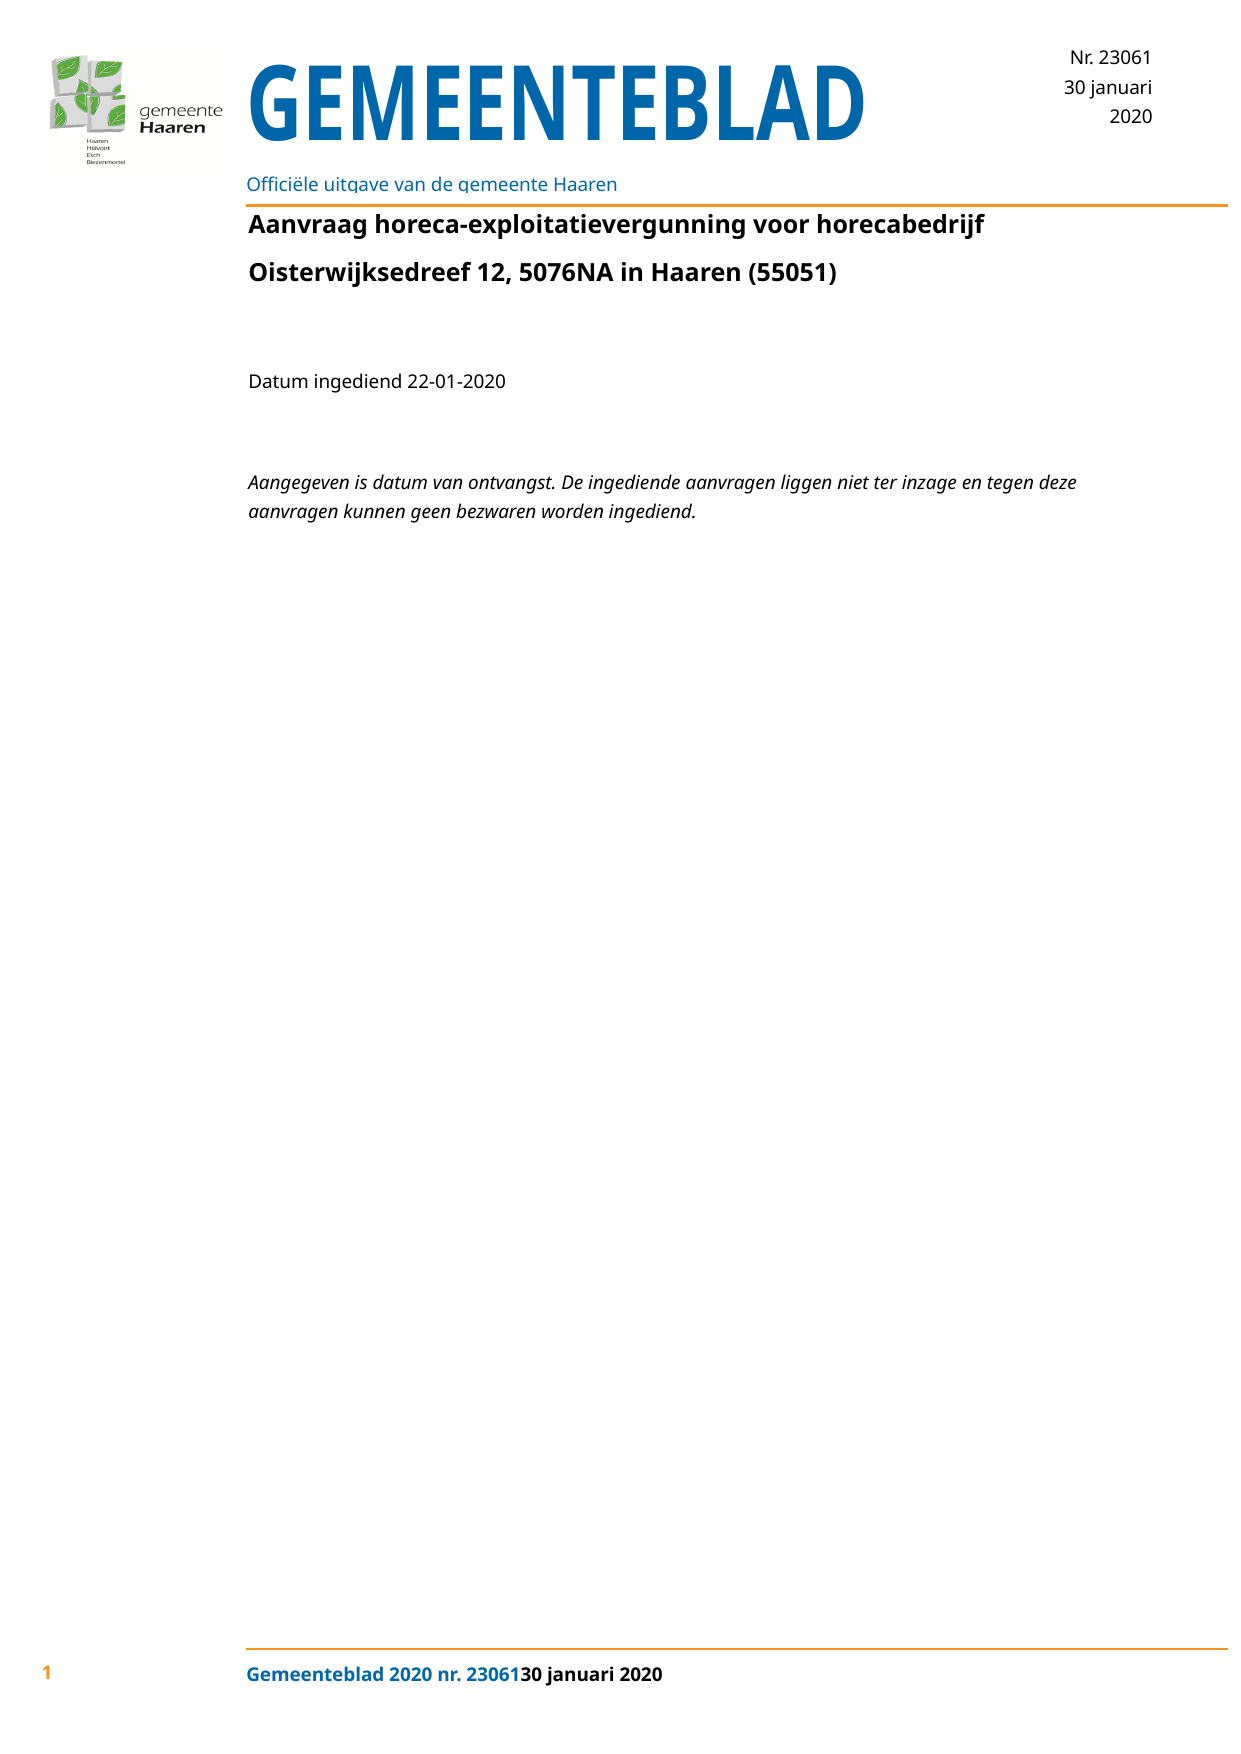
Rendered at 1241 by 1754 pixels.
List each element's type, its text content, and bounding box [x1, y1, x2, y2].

text Aangegeven is datum van ontvangst. De ingediende aanvragen liggen niet ter inzage en tegen deze aanvragen kunnen geen bezwaren worden ingediend. [248, 469, 1152, 524]
text Aanvraag horeca-exploitatievergunning voor horecabedrijf Oisterwijksedreef 12, 5076NA in Haaren (55051) [248, 207, 1152, 288]
text Datum ingediend 22-01-2020 [248, 368, 1152, 394]
picture [41, 47, 231, 172]
